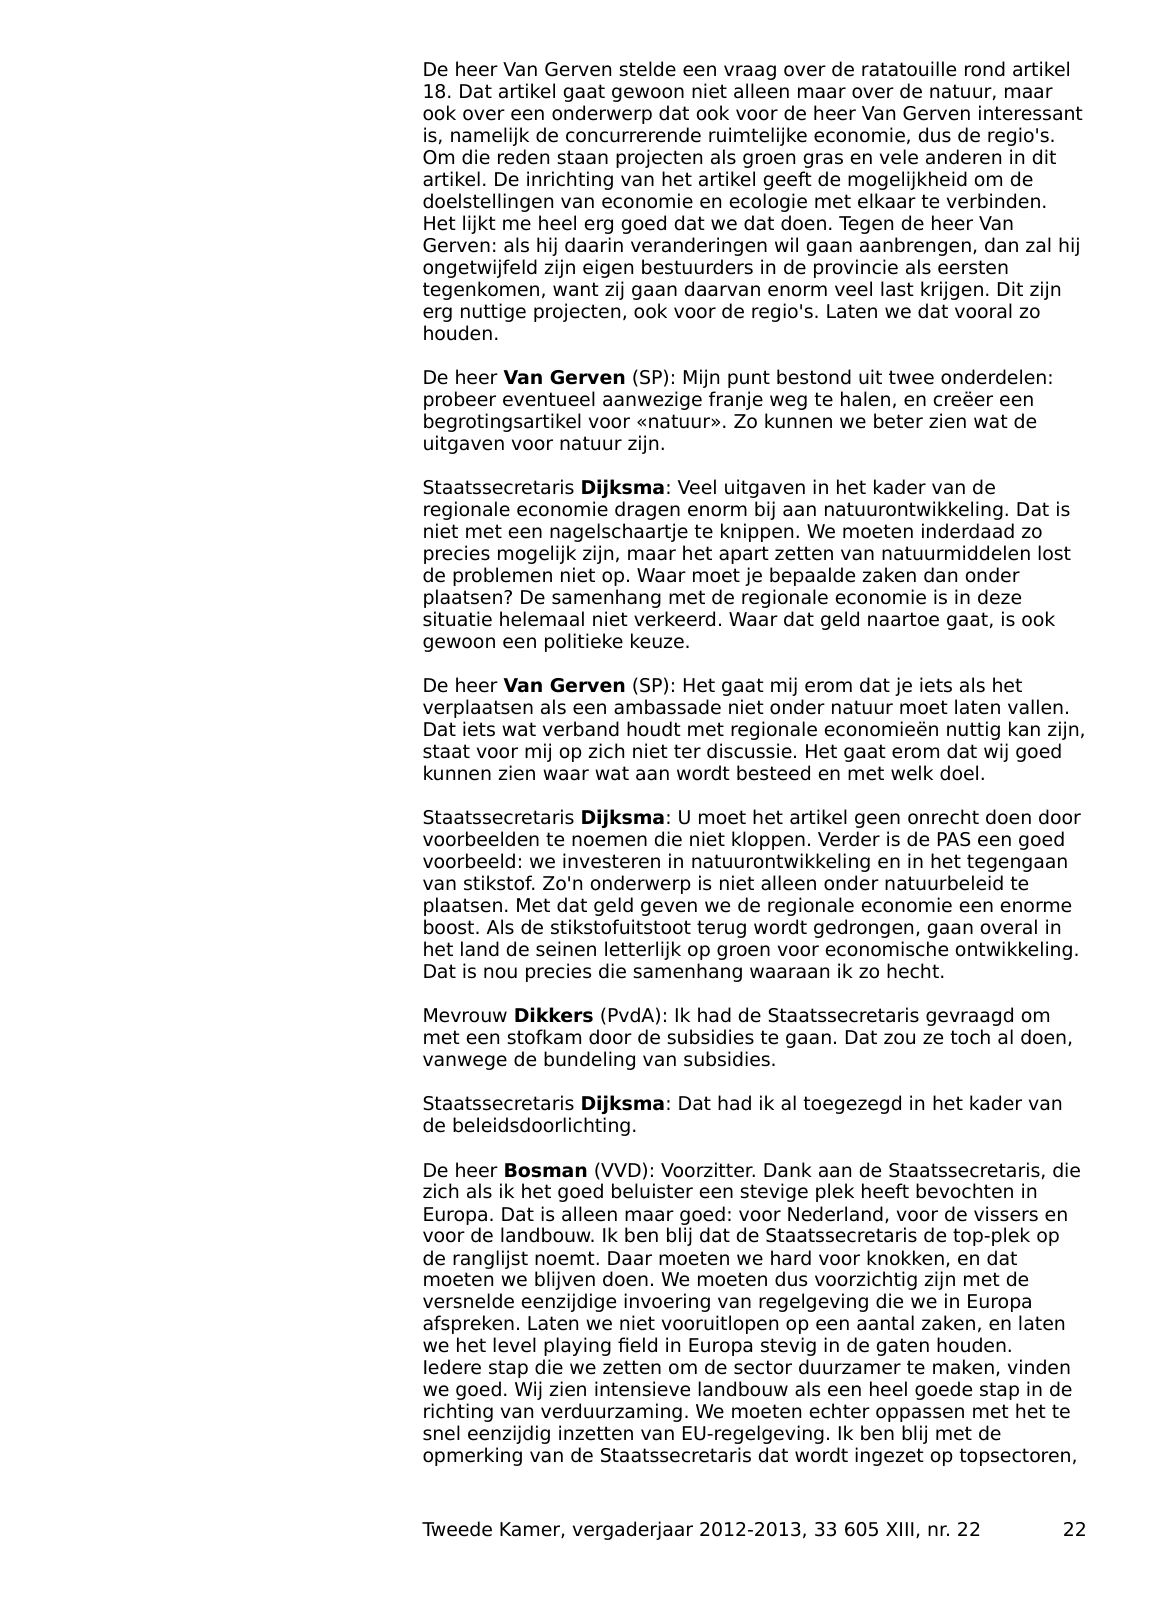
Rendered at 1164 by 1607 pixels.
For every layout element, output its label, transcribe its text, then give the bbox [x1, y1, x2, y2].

text De heer Van Gerven (SP): Mijn punt bestond uit twee onderdelen: probeer eventueel aanwezige franje weg te halen, en creëer een begrotingsartikel voor «natuur». Zo kunnen we beter zien wat de uitgaven voor natuur zijn. [422, 367, 1087, 455]
text Staatssecretaris Dijksma: Veel uitgaven in het kader van de regionale economie dragen enorm bij aan natuurontwikkeling. Dat is niet met een nagelschaartje te knippen. We moeten inderdaad zo precies mogelijk zijn, maar het apart zetten van natuurmiddelen lost de problemen niet op. Waar moet je bepaalde zaken dan onder plaatsen? De samenhang met de regionale economie is in deze situatie helemaal niet verkeerd. Waar dat geld naartoe gaat, is ook gewoon een politieke keuze. [422, 477, 1087, 653]
text De heer Bosman (VVD): Voorzitter. Dank aan de Staatssecretaris, die zich als ik het goed beluister een stevige plek heeft bevochten in Europa. Dat is alleen maar goed: voor Nederland, voor de vissers en voor de landbouw. Ik ben blij dat de Staatssecretaris de top-plek op de ranglijst noemt. Daar moeten we hard voor knokken, en dat moeten we blijven doen. We moeten dus voorzichtig zijn met de versnelde eenzijdige invoering van regelgeving die we in Europa afspreken. Laten we niet vooruitlopen op een aantal zaken, en laten we het level playing field in Europa stevig in de gaten houden. [422, 1159, 1087, 1357]
text Mevrouw Dikkers (PvdA): Ik had de Staatssecretaris gevraagd om met een stofkam door de subsidies te gaan. Dat zou ze toch al doen, vanwege de bundeling van subsidies. [422, 1005, 1087, 1071]
text Staatssecretaris Dijksma: Dat had ik al toegezegd in het kader van de beleidsdoorlichting. [422, 1093, 1087, 1137]
text De heer Van Gerven (SP): Het gaat mij erom dat je iets als het verplaatsen als een ambassade niet onder natuur moet laten vallen. Dat iets wat verband houdt met regionale economieën nuttig kan zijn, staat voor mij op zich niet ter discussie. Het gaat erom dat wij goed kunnen zien waar wat aan wordt besteed en met welk doel. [422, 675, 1087, 785]
text De heer Van Gerven stelde een vraag over de ratatouille rond artikel 18. Dat artikel gaat gewoon niet alleen maar over de natuur, maar ook over een onderwerp dat ook voor de heer Van Gerven interessant is, namelijk de concurrerende ruimtelijke economie, dus de regio's. Om die reden staan projecten als groen gras en vele anderen in dit artikel. De inrichting van het artikel geeft de mogelijkheid om de doelstellingen van economie en ecologie met elkaar te verbinden. Het lijkt me heel erg goed dat we dat doen. Tegen de heer Van Gerven: als hij daarin veranderingen wil gaan aanbrengen, dan zal hij ongetwijfeld zijn eigen bestuurders in de provincie als eersten tegenkomen, want zij gaan daarvan enorm veel last krijgen. Dit zijn erg nuttige projecten, ook voor de regio's. Laten we dat vooral zo houden. [422, 59, 1087, 345]
text Iedere stap die we zetten om de sector duurzamer te maken, vinden we goed. Wij zien intensieve landbouw als een heel goede stap in de richting van verduurzaming. We moeten echter oppassen met het te snel eenzijdig inzetten van EU-regelgeving. Ik ben blij met de opmerking van de Staatssecretaris dat wordt ingezet op topsectoren, [422, 1357, 1087, 1467]
text Staatssecretaris Dijksma: U moet het artikel geen onrecht doen door voorbeelden te noemen die niet kloppen. Verder is de PAS een goed voorbeeld: we investeren in natuurontwikkeling en in het tegengaan van stikstof. Zo'n onderwerp is niet alleen onder natuurbeleid te plaatsen. Met dat geld geven we de regionale economie een enorme boost. Als de stikstofuitstoot terug wordt gedrongen, gaan overal in het land de seinen letterlijk op groen voor economische ontwikkeling. Dat is nou precies die samenhang waaraan ik zo hecht. [422, 807, 1087, 983]
